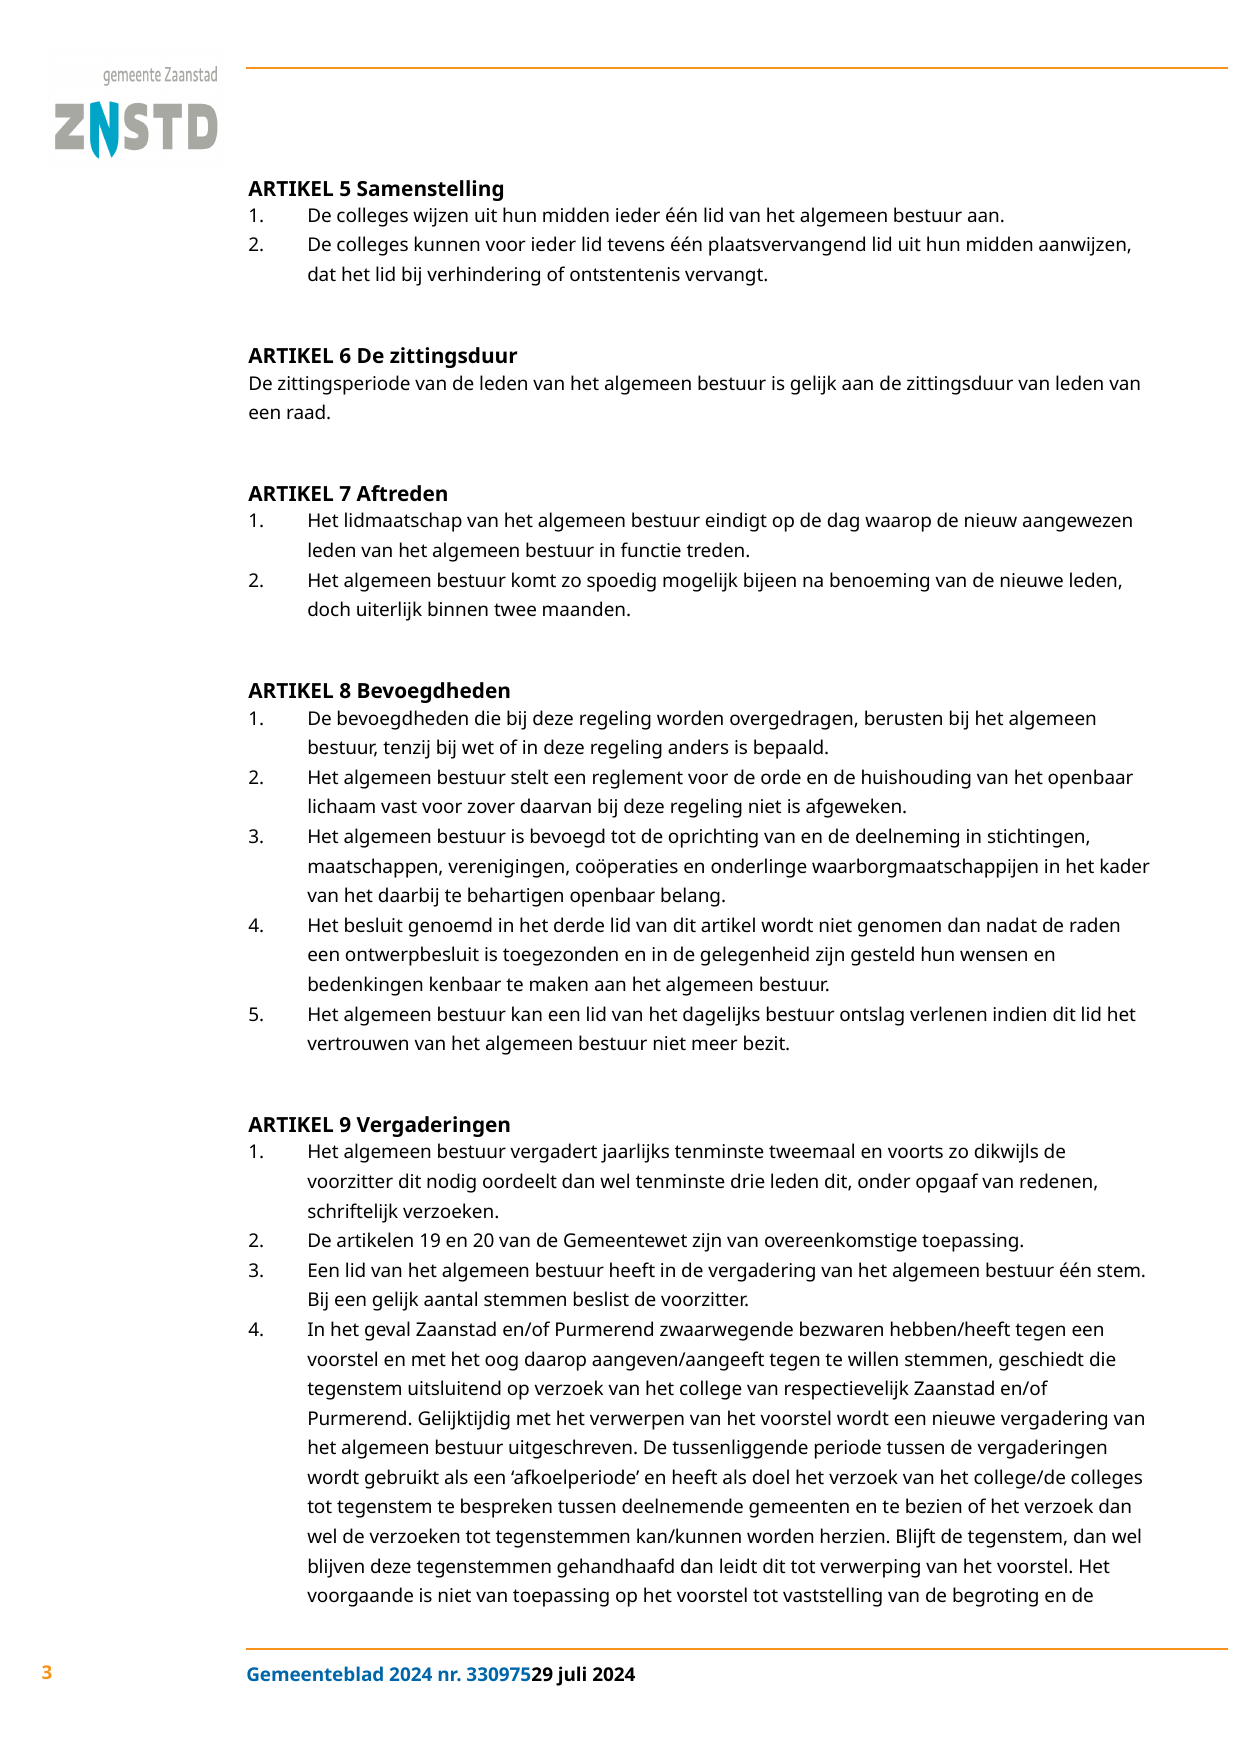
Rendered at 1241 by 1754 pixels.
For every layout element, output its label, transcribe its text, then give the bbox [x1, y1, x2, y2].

list Het algemeen bestuur is bevoegd tot de oprichting van en de deelneming in stichtingen, maatschappen, verenigingen, coöperaties en onderlinge waarborgmaatschappijen in het kader van het daarbij te behartigen openbaar belang. [248, 823, 1152, 908]
list De colleges wijzen uit hun midden ieder één lid van het algemeen bestuur aan. [248, 202, 1152, 228]
text ARTIKEL 5 Samenstelling [248, 174, 1152, 202]
list Het algemeen bestuur stelt een reglement voor de orde en de huishouding van het openbaar lichaam vast voor zover daarvan bij deze regeling niet is afgeweken. [248, 764, 1152, 819]
list Het lidmaatschap van het algemeen bestuur eindigt op de dag waarop de nieuw aangewezen leden van het algemeen bestuur in functie treden. [248, 508, 1152, 563]
list Het algemeen bestuur vergadert jaarlijks tenminste tweemaal en voorts zo dikwijls de voorzitter dit nodig oordeelt dan wel tenminste drie leden dit, onder opgaaf van redenen, schriftelijk verzoeken. [248, 1139, 1152, 1224]
list Het algemeen bestuur komt zo spoedig mogelijk bijeen na benoeming van de nieuwe leden, doch uiterlijk binnen twee maanden. [248, 567, 1152, 622]
list De colleges kunnen voor ieder lid tevens één plaatsvervangend lid uit hun midden aanwijzen, dat het lid bij verhindering of ontstentenis vervangt. [248, 232, 1152, 287]
list In het geval Zaanstad en/of Purmerend zwaarwegende bezwaren hebben/heeft tegen een voorstel en met het oog daarop aangeven/aangeeft tegen te willen stemmen, geschiedt die tegenstem uitsluitend op verzoek van het college van respectievelijk Zaanstad en/of Purmerend. Gelijktijdig met het verwerpen van het voorstel wordt een nieuwe vergadering van het algemeen bestuur uitgeschreven. De tussenliggende periode tussen de vergaderingen wordt gebruikt als een ‘afkoelperiode’ en heeft als doel het verzoek van het college/de colleges tot tegenstem te bespreken tussen deelnemende gemeenten en te bezien of het verzoek dan wel de verzoeken tot tegenstemmen kan/kunnen worden herzien. Blijft de tegenstem, dan wel blijven deze tegenstemmen gehandhaafd dan leidt dit tot verwerping van het voorstel. Het voorgaande is niet van toepassing op het voorstel tot vaststelling van de begroting en de [248, 1316, 1152, 1608]
text ARTIKEL 8 Bevoegdheden [248, 676, 1152, 705]
text ARTIKEL 6 De zittingsduur [248, 341, 1152, 370]
list De bevoegdheden die bij deze regeling worden overgedragen, berusten bij het algemeen bestuur, tenzij bij wet of in deze regeling anders is bepaald. [248, 705, 1152, 760]
picture [41, 47, 231, 172]
list Het besluit genoemd in het derde lid van dit artikel wordt niet genomen dan nadat de raden een ontwerpbesluit is toegezonden en in de gelegenheid zijn gesteld hun wensen en bedenkingen kenbaar te maken aan het algemeen bestuur. [248, 912, 1152, 997]
text ARTIKEL 9 Vergaderingen [248, 1110, 1152, 1139]
list Het algemeen bestuur kan een lid van het dagelijks bestuur ontslag verlenen indien dit lid het vertrouwen van het algemeen bestuur niet meer bezit. [248, 1001, 1152, 1056]
text ARTIKEL 7 Aftreden [248, 479, 1152, 508]
list Een lid van het algemeen bestuur heeft in de vergadering van het algemeen bestuur één stem. Bij een gelijk aantal stemmen beslist de voorzitter. [248, 1257, 1152, 1312]
list De artikelen 19 en 20 van de Gemeentewet zijn van overeenkomstige toepassing. [248, 1227, 1152, 1253]
text De zittingsperiode van de leden van het algemeen bestuur is gelijk aan de zittingsduur van leden van een raad. [248, 370, 1152, 425]
